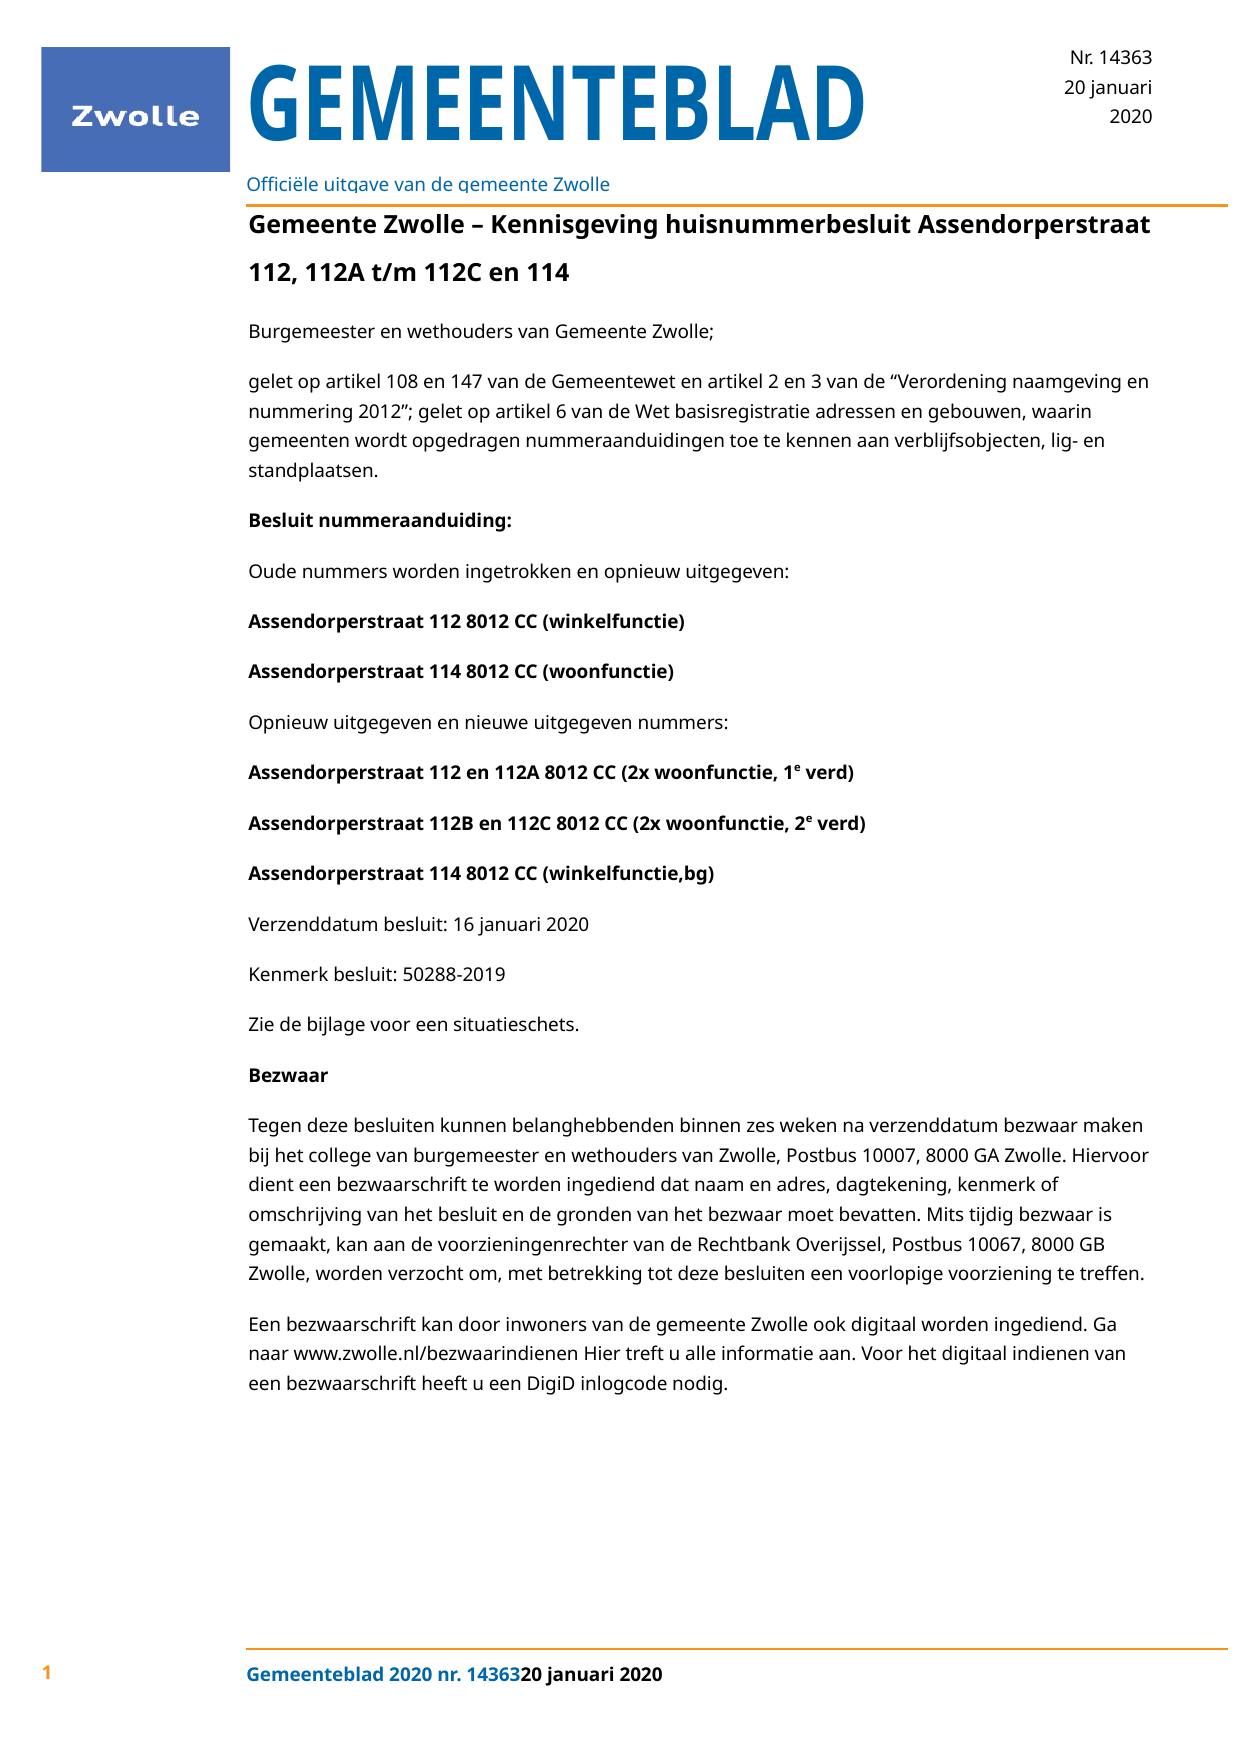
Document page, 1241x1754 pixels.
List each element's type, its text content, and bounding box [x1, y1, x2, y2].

text Zie de bijlage voor een situatieschets. [248, 1012, 1152, 1037]
picture [41, 47, 231, 172]
text Kenmerk besluit: 50288-2019 [248, 961, 1152, 987]
text Verzenddatum besluit: 16 januari 2020 [248, 911, 1152, 937]
text Burgemeester en wethouders van Gemeente Zwolle; [248, 318, 1152, 344]
text Opnieuw uitgegeven en nieuwe uitgegeven nummers: [248, 709, 1152, 735]
text Besluit nummeraanduiding: [248, 507, 1152, 533]
text Oude nummers worden ingetrokken en opnieuw uitgegeven: [248, 558, 1152, 584]
text Bezwaar [248, 1062, 1152, 1088]
text Een bezwaarschrift kan door inwoners van de gemeente Zwolle ook digitaal worden ingediend. Ga naar www.zwolle.nl/bezwaarindienen Hier treft u alle informatie aan. Voor het digitaal indienen van een bezwaarschrift heeft u een DigiD inlogcode nodig. [248, 1311, 1152, 1396]
text Gemeente Zwolle – Kennisgeving huisnummerbesluit Assendorperstraat 112, 112A t/m 112C en 114 [248, 207, 1152, 288]
text Assendorperstraat 112 en 112A 8012 CC (2x woonfunctie, 1e verd) [248, 759, 1152, 785]
text Assendorperstraat 114 8012 CC (woonfunctie) [248, 659, 1152, 684]
text Tegen deze besluiten kunnen belanghebbenden binnen zes weken na verzenddatum bezwaar maken bij het college van burgemeester en wethouders van Zwolle, Postbus 10007, 8000 GA Zwolle. Hiervoor dient een bezwaarschrift te worden ingediend dat naam en adres, dagtekening, kenmerk of omschrijving van het besluit en de gronden van het bezwaar moet bevatten. Mits tijdig bezwaar is gemaakt, kan aan de voorzieningenrechter van de Rechtbank Overijssel, Postbus 10067, 8000 GB Zwolle, worden verzocht om, met betrekking tot deze besluiten een voorlopige voorziening te treffen. [248, 1112, 1152, 1286]
text Assendorperstraat 112 8012 CC (winkelfunctie) [248, 608, 1152, 634]
text Assendorperstraat 112B en 112C 8012 CC (2x woonfunctie, 2e verd) [248, 810, 1152, 836]
text gelet op artikel 108 en 147 van de Gemeentewet en artikel 2 en 3 van de “Verordening naamgeving en nummering 2012”; gelet op artikel 6 van de Wet basisregistratie adressen en gebouwen, waarin gemeenten wordt opgedragen nummeraanduidingen toe te kennen aan verblijfsobjecten, lig- en standplaatsen. [248, 368, 1152, 483]
text Assendorperstraat 114 8012 CC (winkelfunctie,bg) [248, 860, 1152, 886]
